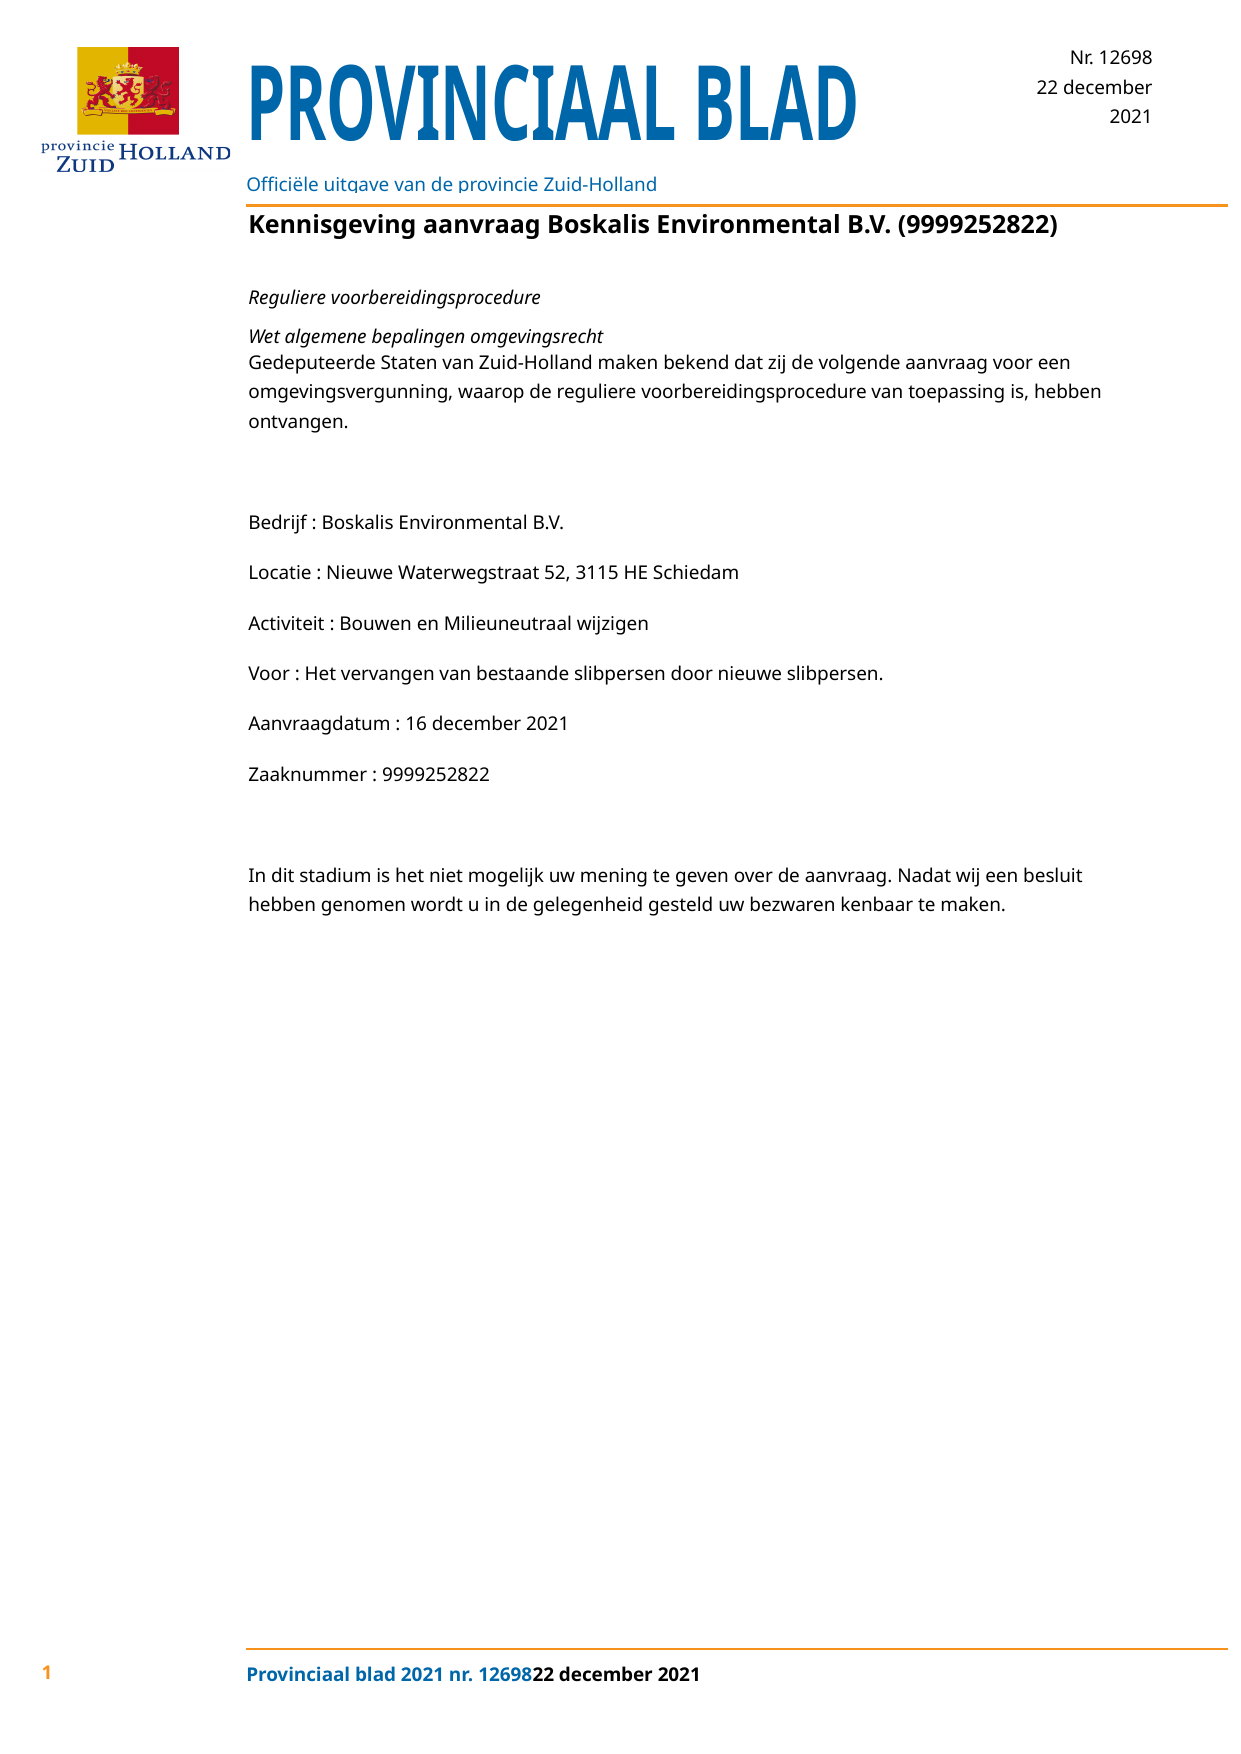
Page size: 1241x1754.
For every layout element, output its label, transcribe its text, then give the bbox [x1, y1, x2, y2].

text Aanvraagdatum : 16 december 2021 [248, 711, 1152, 736]
text Activiteit : Bouwen en Milieuneutraal wijzigen [248, 610, 1152, 635]
text Voor : Het vervangen van bestaande slibpersen door nieuwe slibpersen. [248, 660, 1152, 686]
text In dit stadium is het niet mogelijk uw mening te geven over de aanvraag. Nadat wij een besluit hebben genomen wordt u in de gelegenheid gesteld uw bezwaren kenbaar te maken. [248, 862, 1152, 917]
text Gedeputeerde Staten van Zuid-Holland maken bekend dat zij de volgende aanvraag voor een omgevingsvergunning, waarop de reguliere voorbereidingsprocedure van toepassing is, hebben ontvangen. [248, 349, 1152, 434]
text Bedrijf : Boskalis Environmental B.V. [248, 509, 1152, 534]
text Kennisgeving aanvraag Boskalis Environmental B.V. (9999252822) [248, 207, 1152, 241]
text Locatie : Nieuwe Waterwegstraat 52, 3115 HE Schiedam [248, 559, 1152, 585]
text Zaaknummer : 9999252822 [248, 761, 1152, 787]
text Wet algemene bepalingen omgevingsrecht [248, 323, 1152, 349]
text Reguliere voorbereidingsprocedure [248, 284, 1152, 309]
picture [41, 47, 231, 172]
